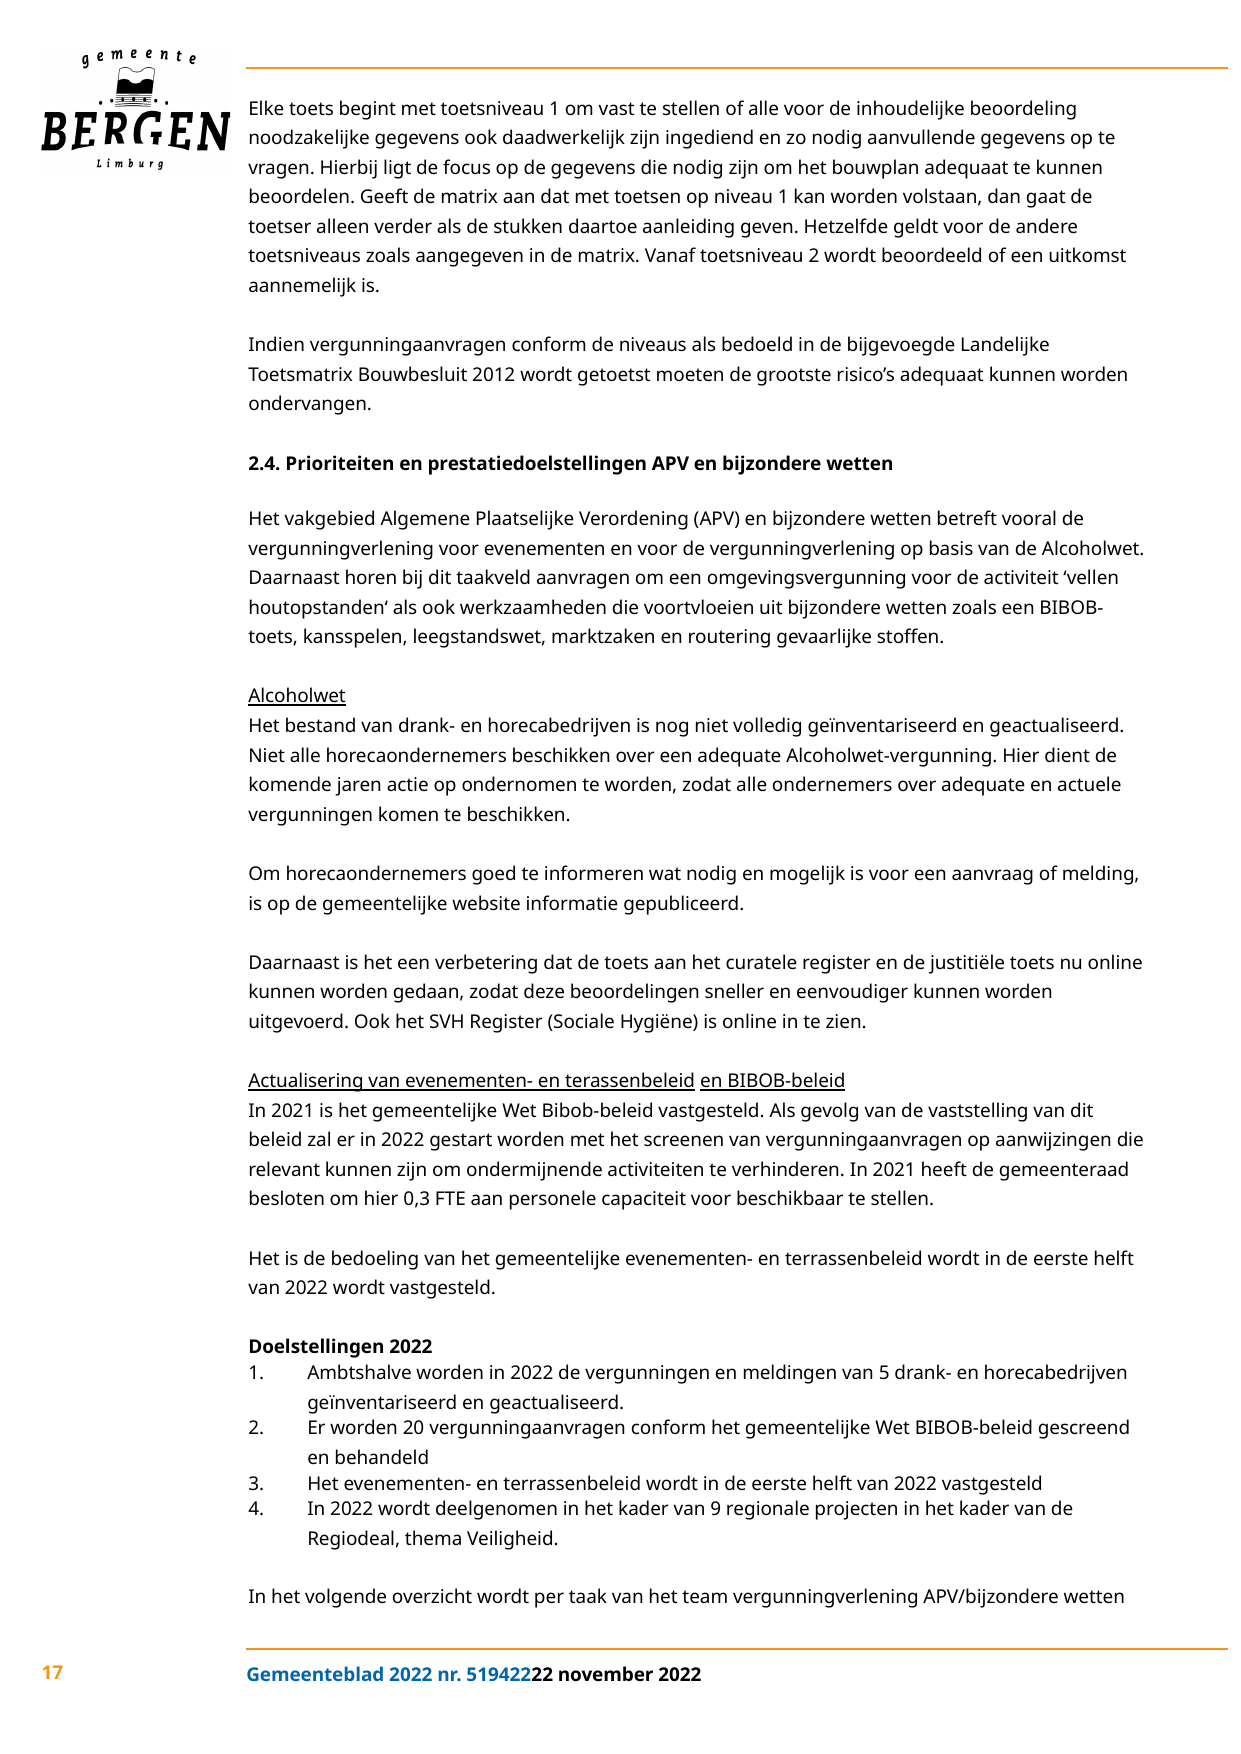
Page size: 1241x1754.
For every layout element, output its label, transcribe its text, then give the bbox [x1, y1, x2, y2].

text Daarnaast is het een verbetering dat de toets aan het curatele register en de justitiële toets nu online kunnen worden gedaan, zodat deze beoordelingen sneller en eenvoudiger kunnen worden uitgevoerd. Ook het SVH Register (Sociale Hygiëne) is online in te zien. [248, 949, 1152, 1034]
picture [41, 47, 231, 172]
text Actualisering van evenementen- en terassenbeleid en BIBOB-beleid [248, 1067, 1152, 1093]
text Om horecaondernemers goed te informeren wat nodig en mogelijk is voor een aanvraag of melding, is op de gemeentelijke website informatie gepubliceerd. [248, 860, 1152, 915]
table_cell Het evenementen- en terrassenbeleid wordt in de eerste helft van 2022 vastgesteld [248, 1470, 1152, 1496]
text Alcoholwet [248, 683, 1152, 708]
text 2.4. Prioriteiten en prestatiedoelstellingen APV en bijzondere wetten [248, 450, 1152, 476]
text Elke toets begint met toetsniveau 1 om vast te stellen of alle voor de inhoudelijke beoordeling noodzakelijke gegevens ook daadwerkelijk zijn ingediend en zo nodig aanvullende gegevens op te vragen. Hierbij ligt de focus op de gegevens die nodig zijn om het bouwplan adequaat te kunnen beoordelen. Geeft de matrix aan dat met toetsen op niveau 1 kan worden volstaan, dan gaat de toetser alleen verder als de stukken daartoe aanleiding geven. Hetzelfde geldt voor de andere toetsniveaus zoals aangegeven in de matrix. Vanaf toetsniveau 2 wordt beoordeeld of een uitkomst aannemelijk is. [248, 95, 1152, 298]
table_cell Er worden 20 vergunningaanvragen conform het gemeentelijke Wet BIBOB-beleid gescreend en behandeld [248, 1415, 1152, 1470]
text In 2021 is het gemeentelijke Wet Bibob-beleid vastgesteld. Als gevolg van de vaststelling van dit beleid zal er in 2022 gestart worden met het screenen van vergunningaanvragen op aanwijzingen die relevant kunnen zijn om ondermijnende activiteiten te verhinderen. In 2021 heeft de gemeenteraad besloten om hier 0,3 FTE aan personele capaciteit voor beschikbaar te stellen. [248, 1097, 1152, 1211]
text Indien vergunningaanvragen conform de niveaus als bedoeld in de bijgevoegde Landelijke Toetsmatrix Bouwbesluit 2012 wordt getoetst moeten de grootste risico’s adequaat kunnen worden ondervangen. [248, 331, 1152, 416]
table_header Doelstellingen 2022 [248, 1334, 1152, 1359]
text Het bestand van drank- en horecabedrijven is nog niet volledig geïnventariseerd en geactualiseerd. Niet alle horecaondernemers beschikken over een adequate Alcoholwet-vergunning. Hier dient de komende jaren actie op ondernomen te worden, zodat alle ondernemers over adequate en actuele vergunningen komen te beschikken. [248, 712, 1152, 827]
text In het volgende overzicht wordt per taak van het team vergunningverlening APV/bijzondere wetten [248, 1584, 1152, 1609]
text Het is de bedoeling van het gemeentelijke evenementen- en terrassenbeleid wordt in de eerste helft van 2022 wordt vastgesteld. [248, 1245, 1152, 1300]
table_cell In 2022 wordt deelgenomen in het kader van 9 regionale projecten in het kader van de Regiodeal, thema Veiligheid. [248, 1496, 1152, 1551]
text Het vakgebied Algemene Plaatselijke Verordening (APV) en bijzondere wetten betreft vooral de vergunningverlening voor evenementen en voor de vergunningverlening op basis van de Alcoholwet. Daarnaast horen bij dit taakveld aanvragen om een omgevingsvergunning voor de activiteit ‘vellen houtopstanden‘ als ook werkzaamheden die voortvloeien uit bijzondere wetten zoals een BIBOB-toets, kansspelen, leegstandswet, marktzaken en routering gevaarlijke stoffen. [248, 505, 1152, 649]
table_cell Ambtshalve worden in 2022 de vergunningen en meldingen van 5 drank- en horecabedrijven geïnventariseerd en geactualiseerd. [248, 1359, 1152, 1414]
